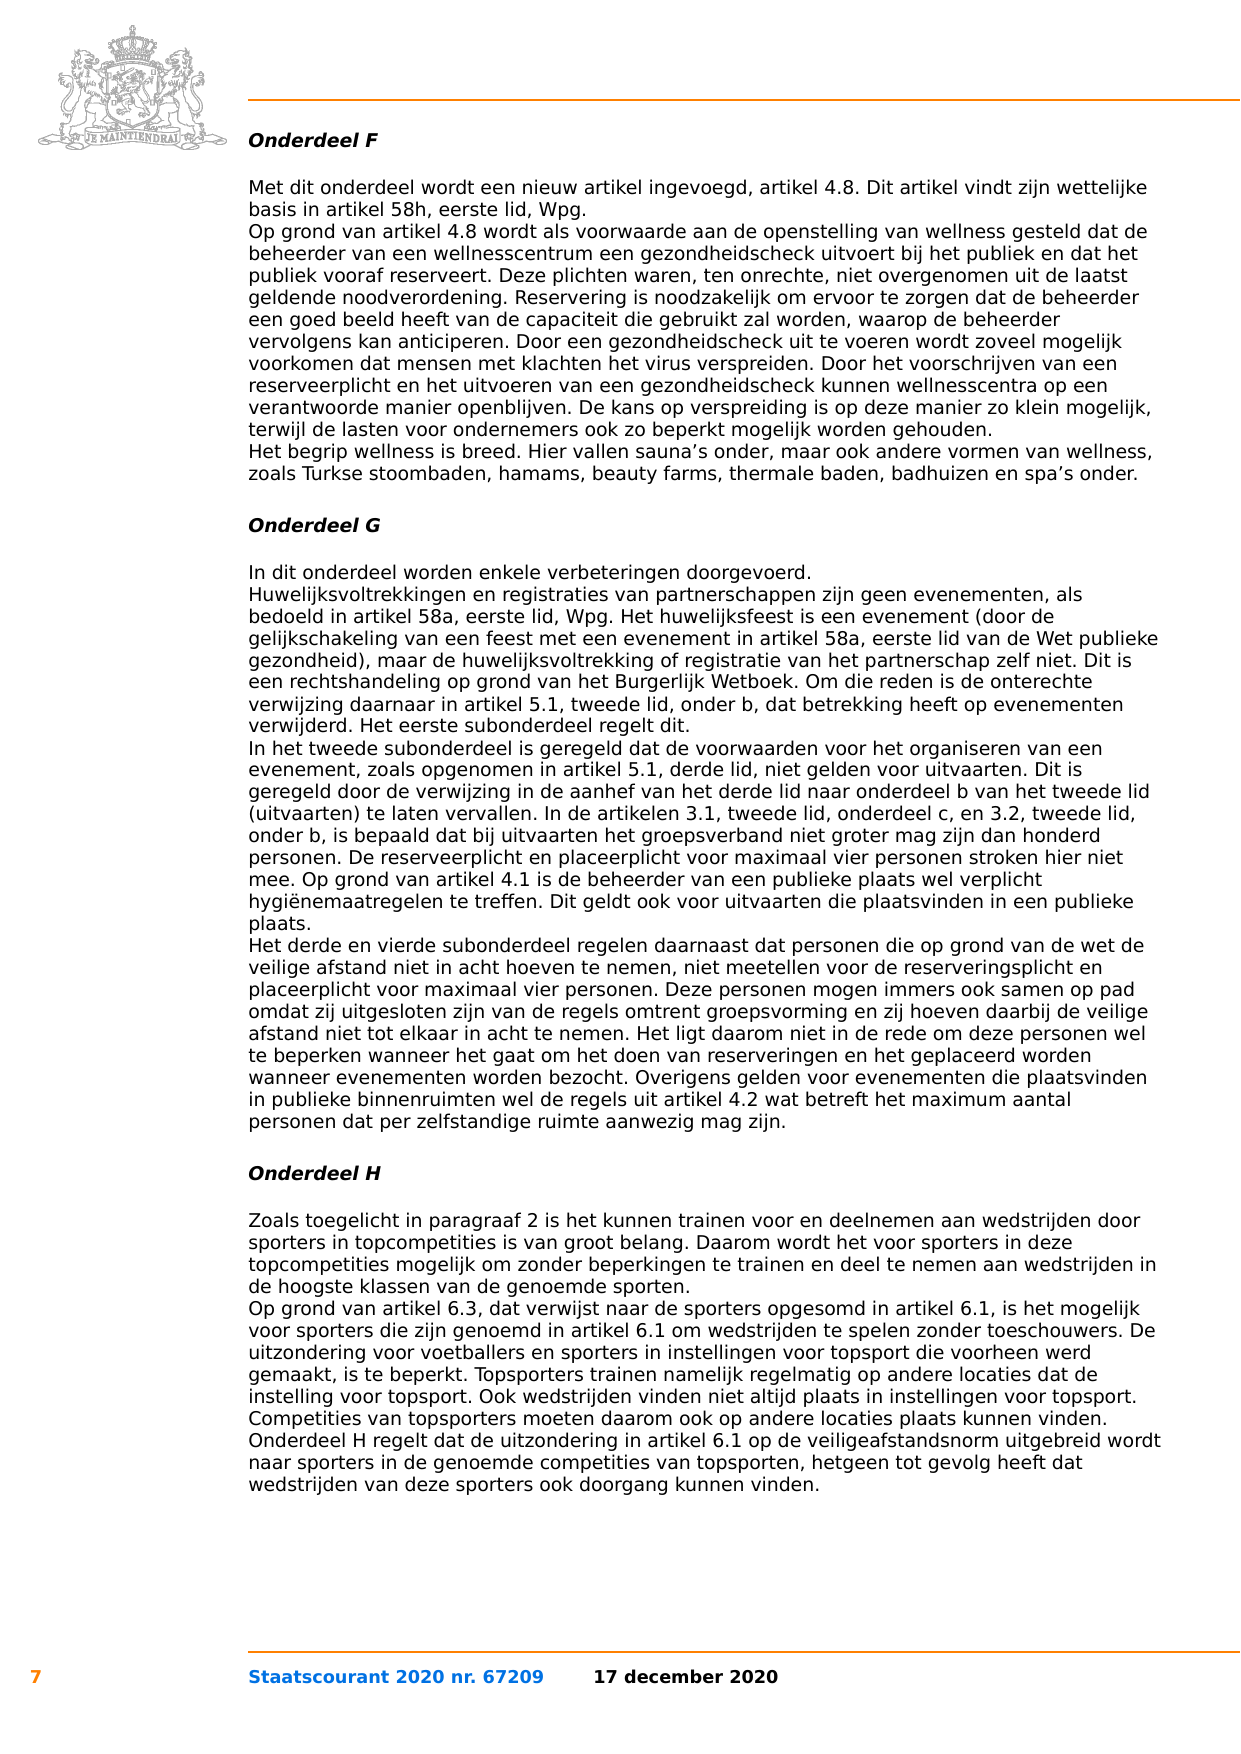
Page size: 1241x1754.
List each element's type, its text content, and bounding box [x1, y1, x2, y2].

subtitle Onderdeel F [248, 130, 1163, 152]
text Huwelijksvoltrekkingen en registraties van partnerschappen zijn geen evenementen, als bedoeld in artikel 58a, eerste lid, Wpg. Het huwelijksfeest is een evenement (door de gelijkschakeling van een feest met een evenement in artikel 58a, eerste lid van de Wet publieke gezondheid), maar de huwelijksvoltrekking of registratie van het partnerschap zelf niet. Dit is een rechtshandeling op grond van het Burgerlijk Wetboek. Om die reden is de onterechte verwijzing daarnaar in artikel 5.1, tweede lid, onder b, dat betrekking heeft op evenementen verwijderd. Het eerste subonderdeel regelt dit. [248, 583, 1163, 737]
text Onderdeel H regelt dat de uitzondering in artikel 6.1 op de veiligeafstandsnorm uitgebreid wordt naar sporters in de genoemde competities van topsporten, hetgeen tot gevolg heeft dat wedstrijden van deze sporters ook doorgang kunnen vinden. [248, 1430, 1163, 1496]
text Op grond van artikel 4.8 wordt als voorwaarde aan de openstelling van wellness gesteld dat de beheerder van een wellnesscentrum een gezondheidscheck uitvoert bij het publiek en dat het publiek vooraf reserveert. Deze plichten waren, ten onrechte, niet overgenomen uit de laatst geldende noodverordening. Reservering is noodzakelijk om ervoor te zorgen dat de beheerder een goed beeld heeft van de capaciteit die gebruikt zal worden, waarop de beheerder vervolgens kan anticiperen. Door een gezondheidscheck uit te voeren wordt zoveel mogelijk voorkomen dat mensen met klachten het virus verspreiden. Door het voorschrijven van een reserveerplicht en het uitvoeren van een gezondheidscheck kunnen wellnesscentra op een verantwoorde manier openblijven. De kans op verspreiding is op deze manier zo klein mogelijk, terwijl de lasten voor ondernemers ook zo beperkt mogelijk worden gehouden. [248, 221, 1163, 441]
subtitle Onderdeel H [248, 1163, 1163, 1185]
text Zoals toegelicht in paragraaf 2 is het kunnen trainen voor en deelnemen aan wedstrijden door sporters in topcompetities is van groot belang. Daarom wordt het voor sporters in deze topcompetities mogelijk om zonder beperkingen te trainen en deel te nemen aan wedstrijden in de hoogste klassen van de genoemde sporten. [248, 1210, 1163, 1298]
text Het begrip wellness is breed. Hier vallen sauna’s onder, maar ook andere vormen van wellness, zoals Turkse stoombaden, hamams, beauty farms, thermale baden, badhuizen en spa’s onder. [248, 441, 1163, 484]
text Het derde en vierde subonderdeel regelen daarnaast dat personen die op grond van de wet de veilige afstand niet in acht hoeven te nemen, niet meetellen voor de reserveringsplicht en placeerplicht voor maximaal vier personen. Deze personen mogen immers ook samen op pad omdat zij uitgesloten zijn van de regels omtrent groepsvorming en zij hoeven daarbij de veilige afstand niet tot elkaar in acht te nemen. Het ligt daarom niet in de rede om deze personen wel te beperken wanneer het gaat om het doen van reserveringen en het geplaceerd worden wanneer evenementen worden bezocht. Overigens gelden voor evenementen die plaatsvinden in publieke binnenruimten wel de regels uit artikel 4.2 wat betreft het maximum aantal personen dat per zelfstandige ruimte aanwezig mag zijn. [248, 935, 1163, 1133]
text Op grond van artikel 6.3, dat verwijst naar de sporters opgesomd in artikel 6.1, is het mogelijk voor sporters die zijn genoemd in artikel 6.1 om wedstrijden te spelen zonder toeschouwers. De uitzondering voor voetballers en sporters in instellingen voor topsport die voorheen werd gemaakt, is te beperkt. Topsporters trainen namelijk regelmatig op andere locaties dat de instelling voor topsport. Ook wedstrijden vinden niet altijd plaats in instellingen voor topsport. Competities van topsporters moeten daarom ook op andere locaties plaats kunnen vinden. [248, 1298, 1163, 1430]
subtitle Onderdeel G [248, 514, 1163, 537]
picture [38, 25, 227, 150]
text In dit onderdeel worden enkele verbeteringen doorgevoerd. [248, 562, 1163, 583]
text In het tweede subonderdeel is geregeld dat de voorwaarden voor het organiseren van een evenement, zoals opgenomen in artikel 5.1, derde lid, niet gelden voor uitvaarten. Dit is geregeld door de verwijzing in de aanhef van het derde lid naar onderdeel b van het tweede lid (uitvaarten) te laten vervallen. In de artikelen 3.1, tweede lid, onderdeel c, en 3.2, tweede lid, onder b, is bepaald dat bij uitvaarten het groepsverband niet groter mag zijn dan honderd personen. De reserveerplicht en placeerplicht voor maximaal vier personen stroken hier niet mee. Op grond van artikel 4.1 is de beheerder van een publieke plaats wel verplicht hygiënemaatregelen te treffen. Dit geldt ook voor uitvaarten die plaatsvinden in een publieke plaats. [248, 737, 1163, 935]
text Met dit onderdeel wordt een nieuw artikel ingevoegd, artikel 4.8. Dit artikel vindt zijn wettelijke basis in artikel 58h, eerste lid, Wpg. [248, 177, 1163, 221]
